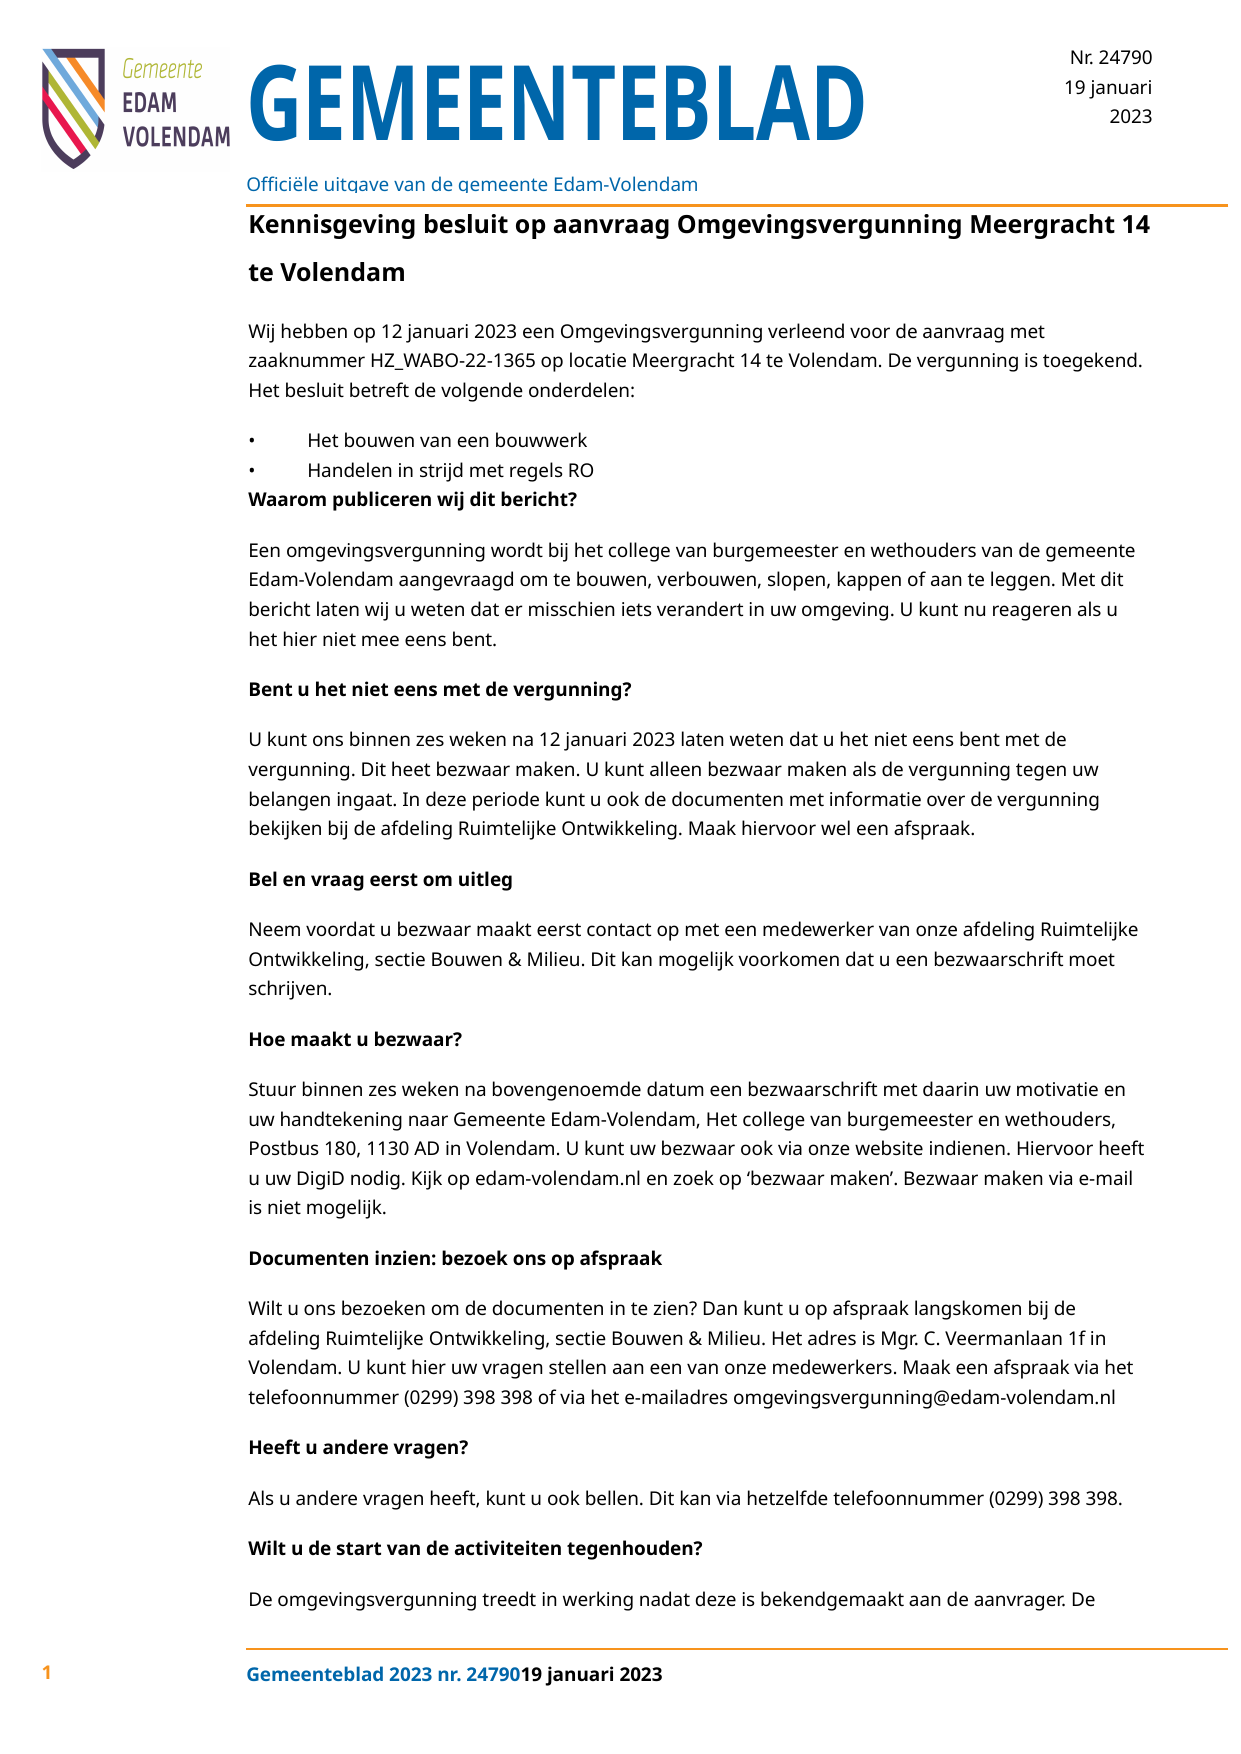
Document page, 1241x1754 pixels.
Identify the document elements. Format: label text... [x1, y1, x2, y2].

text Wij hebben op 12 januari 2023 een Omgevingsvergunning verleend voor de aanvraag met zaaknummer HZ_WABO-22-1365 op locatie Meergracht 14 te Volendam. De vergunning is toegekend. Het besluit betreft de volgende onderdelen: [248, 318, 1152, 403]
text Stuur binnen zes weken na bovengenoemde datum een bezwaarschrift met daarin uw motivatie en uw handtekening naar Gemeente Edam-Volendam, Het college van burgemeester en wethouders, Postbus 180, 1130 AD in Volendam. U kunt uw bezwaar ook via onze website indienen. Hiervoor heeft u uw DigiD nodig. Kijk op edam-volendam.nl en zoek op ‘bezwaar maken’. Bezwaar maken via e-mail is niet mogelijk. [248, 1076, 1152, 1220]
text Wilt u de start van de activiteiten tegenhouden? [248, 1535, 1152, 1561]
text U kunt ons binnen zes weken na 12 januari 2023 laten weten dat u het niet eens bent met de vergunning. Dit heet bezwaar maken. U kunt alleen bezwaar maken als de vergunning tegen uw belangen ingaat. In deze periode kunt u ook de documenten met informatie over de vergunning bekijken bij de afdeling Ruimtelijke Ontwikkeling. Maak hiervoor wel een afspraak. [248, 727, 1152, 841]
text Bent u het niet eens met de vergunning? [248, 676, 1152, 702]
text Bel en vraag eerst om uitleg [248, 866, 1152, 892]
text Waarom publiceren wij dit bericht? [248, 487, 1152, 512]
text Kennisgeving besluit op aanvraag Omgevingsvergunning Meergracht 14 te Volendam [248, 207, 1152, 288]
text De omgevingsvergunning treedt in werking nadat deze is bekendgemaakt aan de aanvrager. De [248, 1586, 1152, 1612]
text Een omgevingsvergunning wordt bij het college van burgemeester en wethouders van de gemeente Edam-Volendam aangevraagd om te bouwen, verbouwen, slopen, kappen of aan te leggen. Met dit bericht laten wij u weten dat er misschien iets verandert in uw omgeving. U kunt nu reageren als u het hier niet mee eens bent. [248, 537, 1152, 652]
text Wilt u ons bezoeken om de documenten in te zien? Dan kunt u op afspraak langskomen bij de afdeling Ruimtelijke Ontwikkeling, sectie Bouwen & Milieu. Het adres is Mgr. C. Veermanlaan 1f in Volendam. U kunt hier uw vragen stellen aan een van onze medewerkers. Maak een afspraak via het telefoonnummer (0299) 398 398 of via het e-mailadres omgevingsvergunning@edam-volendam.nl [248, 1295, 1152, 1410]
text Heeft u andere vragen? [248, 1434, 1152, 1460]
list Handelen in strijd met regels RO [248, 457, 1152, 483]
text Neem voordat u bezwaar maakt eerst contact op met een medewerker van onze afdeling Ruimtelijke Ontwikkeling, sectie Bouwen & Milieu. Dit kan mogelijk voorkomen dat u een bezwaarschrift moet schrijven. [248, 916, 1152, 1001]
picture [41, 47, 231, 172]
list Het bouwen van een bouwwerk [248, 427, 1152, 453]
text Hoe maakt u bezwaar? [248, 1026, 1152, 1052]
text Als u andere vragen heeft, kunt u ook bellen. Dit kan via hetzelfde telefoonnummer (0299) 398 398. [248, 1485, 1152, 1511]
text Documenten inzien: bezoek ons op afspraak [248, 1245, 1152, 1271]
